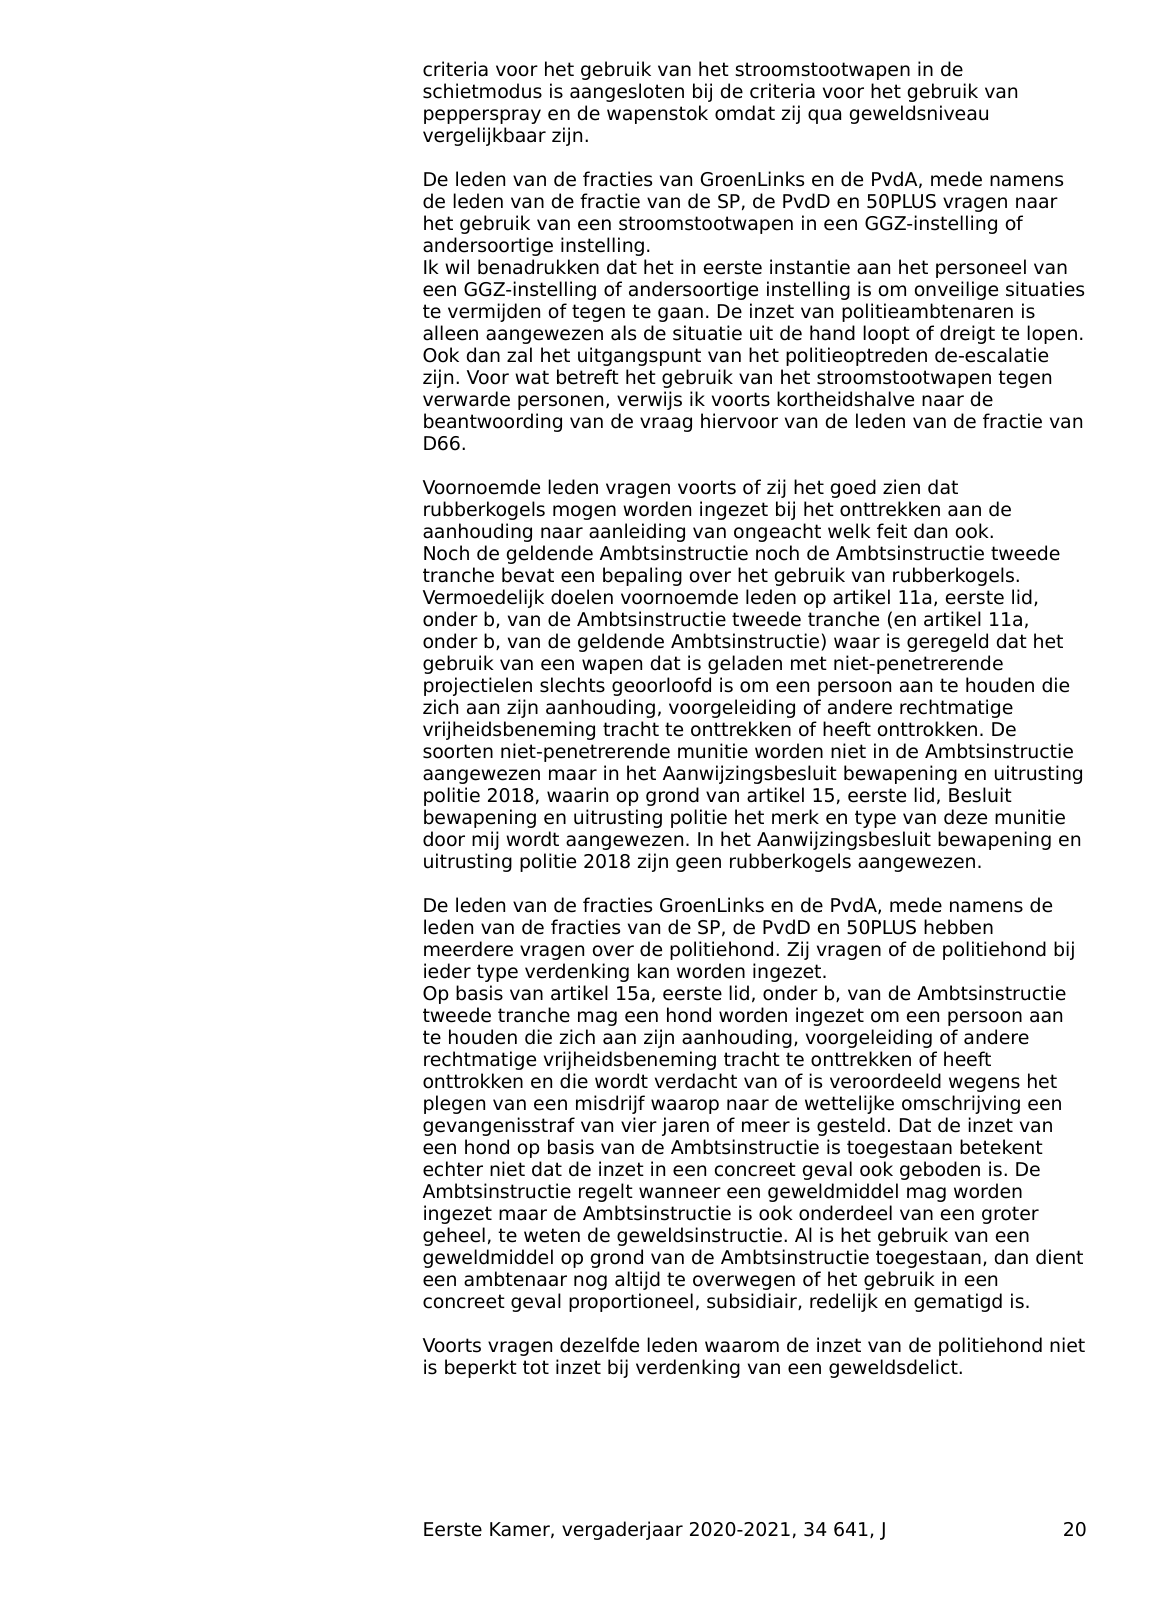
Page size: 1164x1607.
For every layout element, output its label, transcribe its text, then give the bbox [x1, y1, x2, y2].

text De leden van de fracties van GroenLinks en de PvdA, mede namens de leden van de fractie van de SP, de PvdD en 50PLUS vragen naar het gebruik van een stroomstootwapen in een GGZ-instelling of andersoortige instelling. [422, 169, 1087, 257]
text De leden van de fracties GroenLinks en de PvdA, mede namens de leden van de fracties van de SP, de PvdD en 50PLUS hebben meerdere vragen over de politiehond. Zij vragen of de politiehond bij ieder type verdenking kan worden ingezet. [422, 895, 1087, 983]
text Voornoemde leden vragen voorts of zij het goed zien dat rubberkogels mogen worden ingezet bij het onttrekken aan de aanhouding naar aanleiding van ongeacht welk feit dan ook. [422, 477, 1087, 543]
text Voorts vragen dezelfde leden waarom de inzet van de politiehond niet is beperkt tot inzet bij verdenking van een geweldsdelict. [422, 1335, 1087, 1379]
text Noch de geldende Ambtsinstructie noch de Ambtsinstructie tweede tranche bevat een bepaling over het gebruik van rubberkogels. Vermoedelijk doelen voornoemde leden op artikel 11a, eerste lid, onder b, van de Ambtsinstructie tweede tranche (en artikel 11a, onder b, van de geldende Ambtsinstructie) waar is geregeld dat het gebruik van een wapen dat is geladen met niet-penetrerende projectielen slechts geoorloofd is om een persoon aan te houden die zich aan zijn aanhouding, voorgeleiding of andere rechtmatige vrijheidsbeneming tracht te onttrekken of heeft onttrokken. De soorten niet-penetrerende munitie worden niet in de Ambtsinstructie aangewezen maar in het Aanwijzingsbesluit bewapening en uitrusting politie 2018, waarin op grond van artikel 15, eerste lid, Besluit bewapening en uitrusting politie het merk en type van deze munitie door mij wordt aangewezen. In het Aanwijzingsbesluit bewapening en uitrusting politie 2018 zijn geen rubberkogels aangewezen. [422, 543, 1087, 873]
text Ik wil benadrukken dat het in eerste instantie aan het personeel van een GGZ-instelling of andersoortige instelling is om onveilige situaties te vermijden of tegen te gaan. De inzet van politieambtenaren is alleen aangewezen als de situatie uit de hand loopt of dreigt te lopen. Ook dan zal het uitgangspunt van het politieoptreden de-escalatie zijn. Voor wat betreft het gebruik van het stroomstootwapen tegen verwarde personen, verwijs ik voorts kortheidshalve naar de beantwoording van de vraag hiervoor van de leden van de fractie van D66. [422, 257, 1087, 455]
text Op basis van artikel 15a, eerste lid, onder b, van de Ambtsinstructie tweede tranche mag een hond worden ingezet om een persoon aan te houden die zich aan zijn aanhouding, voorgeleiding of andere rechtmatige vrijheidsbeneming tracht te onttrekken of heeft onttrokken en die wordt verdacht van of is veroordeeld wegens het plegen van een misdrijf waarop naar de wettelijke omschrijving een gevangenisstraf van vier jaren of meer is gesteld. Dat de inzet van een hond op basis van de Ambtsinstructie is toegestaan betekent echter niet dat de inzet in een concreet geval ook geboden is. De Ambtsinstructie regelt wanneer een geweldmiddel mag worden ingezet maar de Ambtsinstructie is ook onderdeel van een groter geheel, te weten de geweldsinstructie. Al is het gebruik van een geweldmiddel op grond van de Ambtsinstructie toegestaan, dan dient een ambtenaar nog altijd te overwegen of het gebruik in een concreet geval proportioneel, subsidiair, redelijk en gematigd is. [422, 983, 1087, 1312]
text criteria voor het gebruik van het stroomstootwapen in de schietmodus is aangesloten bij de criteria voor het gebruik van pepperspray en de wapenstok omdat zij qua geweldsniveau vergelijkbaar zijn. [422, 59, 1087, 147]
